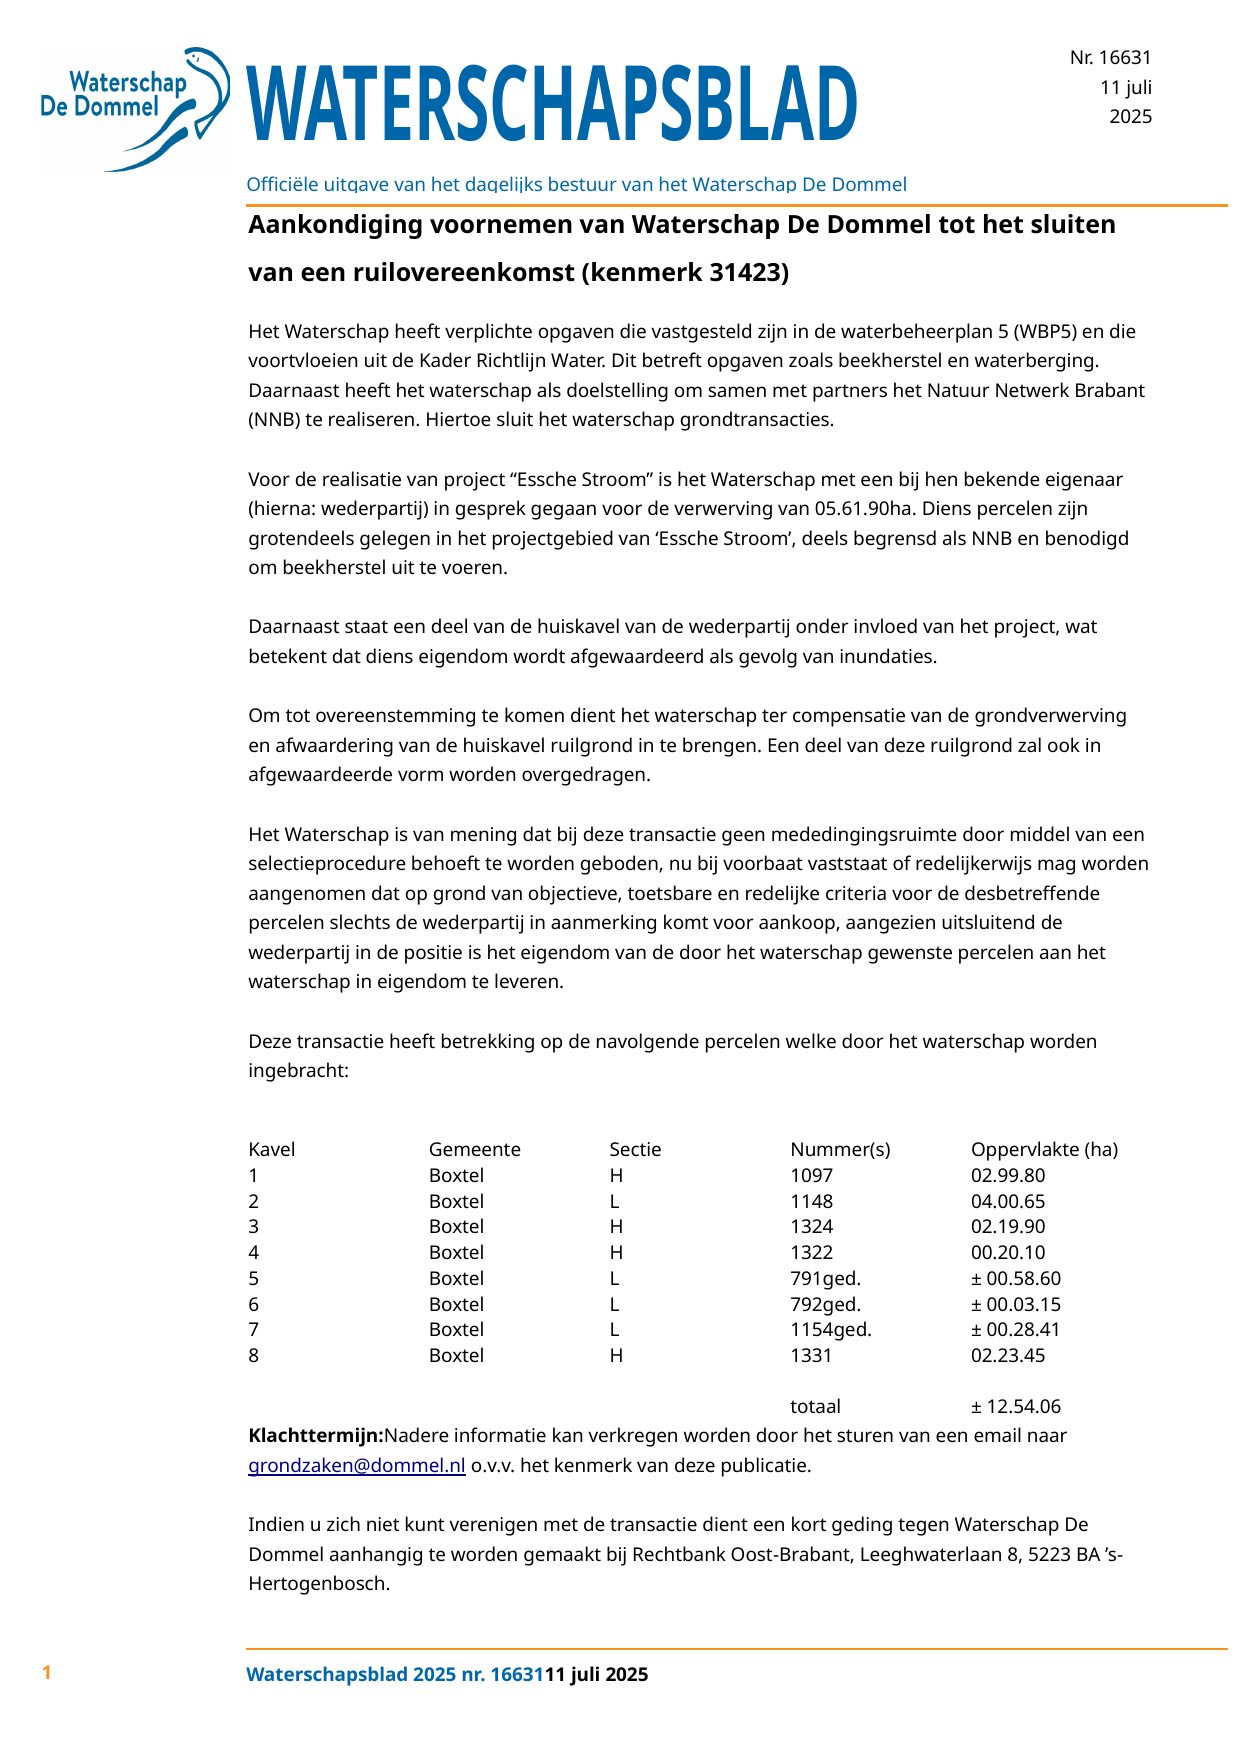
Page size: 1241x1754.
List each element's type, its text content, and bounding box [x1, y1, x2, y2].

table_cell L [609, 1317, 790, 1342]
picture [41, 47, 231, 172]
table_cell [248, 1394, 429, 1419]
table_cell 3 [248, 1214, 429, 1239]
table_cell 1331 [790, 1342, 971, 1368]
table_cell [790, 1368, 971, 1394]
table_cell [609, 1368, 790, 1394]
table_cell 6 [248, 1291, 429, 1317]
table_cell 04.00.65 [971, 1188, 1152, 1214]
text Deze transactie heeft betrekking op de navolgende percelen welke door het waterschap worden ingebracht: [248, 1028, 1152, 1083]
text Aankondiging voornemen van Waterschap De Dommel tot het sluiten van een ruilovereenkomst (kenmerk 31423) [248, 207, 1152, 288]
text Het Waterschap heeft verplichte opgaven die vastgesteld zijn in de waterbeheerplan 5 (WBP5) en die voortvloeien uit de Kader Richtlijn Water. Dit betreft opgaven zoals beekherstel en waterberging. Daarnaast heeft het waterschap als doelstelling om samen met partners het Natuur Netwerk Brabant (NNB) te realiseren. Hiertoe sluit het waterschap grondtransacties. [248, 318, 1152, 432]
table_header Oppervlakte (ha) [971, 1136, 1152, 1162]
table_header Sectie [609, 1136, 790, 1162]
table_cell Boxtel [429, 1214, 609, 1239]
table_cell ± 00.03.15 [971, 1291, 1152, 1317]
table_cell H [609, 1214, 790, 1239]
picture [45, 99, 51, 111]
table_cell H [609, 1239, 790, 1265]
table_cell 1097 [790, 1162, 971, 1188]
table_cell 1154ged. [790, 1317, 971, 1342]
table_cell Boxtel [429, 1291, 609, 1317]
text Daarnaast staat een deel van de huiskavel van de wederpartij onder invloed van het project, wat betekent dat diens eigendom wordt afgewaardeerd als gevolg van inundaties. [248, 614, 1152, 669]
table_cell 02.19.90 [971, 1214, 1152, 1239]
text Om tot overeenstemming te komen dient het waterschap ter compensatie van de grondverwerving en afwaardering van de huiskavel ruilgrond in te brengen. Een deel van deze ruilgrond zal ook in afgewaardeerde vorm worden overgedragen. [248, 702, 1152, 787]
picture [198, 118, 210, 131]
table_cell 02.23.45 [971, 1342, 1152, 1368]
table_cell L [609, 1265, 790, 1291]
table_cell Boxtel [429, 1162, 609, 1188]
table_cell L [609, 1291, 790, 1317]
table_cell 792ged. [790, 1291, 971, 1317]
table_cell 02.99.80 [971, 1162, 1152, 1188]
table_cell ± 12.54.06 [971, 1394, 1152, 1419]
table_cell H [609, 1342, 790, 1368]
table_cell 00.20.10 [971, 1239, 1152, 1265]
table_cell ± 00.58.60 [971, 1265, 1152, 1291]
table_cell [971, 1368, 1152, 1394]
table_cell totaal [790, 1394, 971, 1419]
table_cell Boxtel [429, 1239, 609, 1265]
table_header Nummer(s) [790, 1136, 971, 1162]
table_cell [248, 1368, 429, 1394]
table_cell [429, 1394, 609, 1419]
table_cell [429, 1368, 609, 1394]
table_cell Boxtel [429, 1265, 609, 1291]
table_cell L [609, 1188, 790, 1214]
table_cell Boxtel [429, 1317, 609, 1342]
table_cell 1324 [790, 1214, 971, 1239]
table_cell 5 [248, 1265, 429, 1291]
table_cell 1 [248, 1162, 429, 1188]
table_header Gemeente [429, 1136, 609, 1162]
text Indien u zich niet kunt verenigen met de transactie dient een kort geding tegen Waterschap De Dommel aanhangig te worden gemaakt bij Rechtbank Oost‑Brabant, Leeghwaterlaan 8, 5223 BA ’s-Hertogenbosch. [248, 1511, 1152, 1596]
table_cell Boxtel [429, 1342, 609, 1368]
text Voor de realisatie van project “Essche Stroom” is het Waterschap met een bij hen bekende eigenaar (hierna: wederpartij) in gesprek gegaan voor de verwerving van 05.61.90ha. Diens percelen zijn grotendeels gelegen in het projectgebied van ‘Essche Stroom’, deels begrensd als NNB en benodigd om beekherstel uit te voeren. [248, 466, 1152, 580]
table_cell 2 [248, 1188, 429, 1214]
table_cell 7 [248, 1317, 429, 1342]
table_cell 791ged. [790, 1265, 971, 1291]
text Klachttermijn:Nadere informatie kan verkregen worden door het sturen van een email naar grondzaken@dommel.nl o.v.v. het kenmerk van deze publicatie. [248, 1423, 1152, 1478]
table_cell 1322 [790, 1239, 971, 1265]
table_cell 8 [248, 1342, 429, 1368]
table_cell Boxtel [429, 1188, 609, 1214]
picture [204, 47, 231, 76]
table_cell 4 [248, 1239, 429, 1265]
table_cell ± 00.28.41 [971, 1317, 1152, 1342]
table_header Kavel [248, 1136, 429, 1162]
text Het Waterschap is van mening dat bij deze transactie geen mededingingsruimte door middel van een selectieprocedure behoeft te worden geboden, nu bij voorbaat vaststaat of redelijkerwijs mag worden aangenomen dat op grond van objectieve, toetsbare en redelijke criteria voor de desbetreffende percelen slechts de wederpartij in aanmerking komt voor aankoop, aangezien uitsluitend de wederpartij in de positie is het eigendom van de door het waterschap gewenste percelen aan het waterschap in eigendom te leveren. [248, 821, 1152, 994]
table_cell H [609, 1162, 790, 1188]
table_cell [609, 1394, 790, 1419]
table_cell 1148 [790, 1188, 971, 1214]
